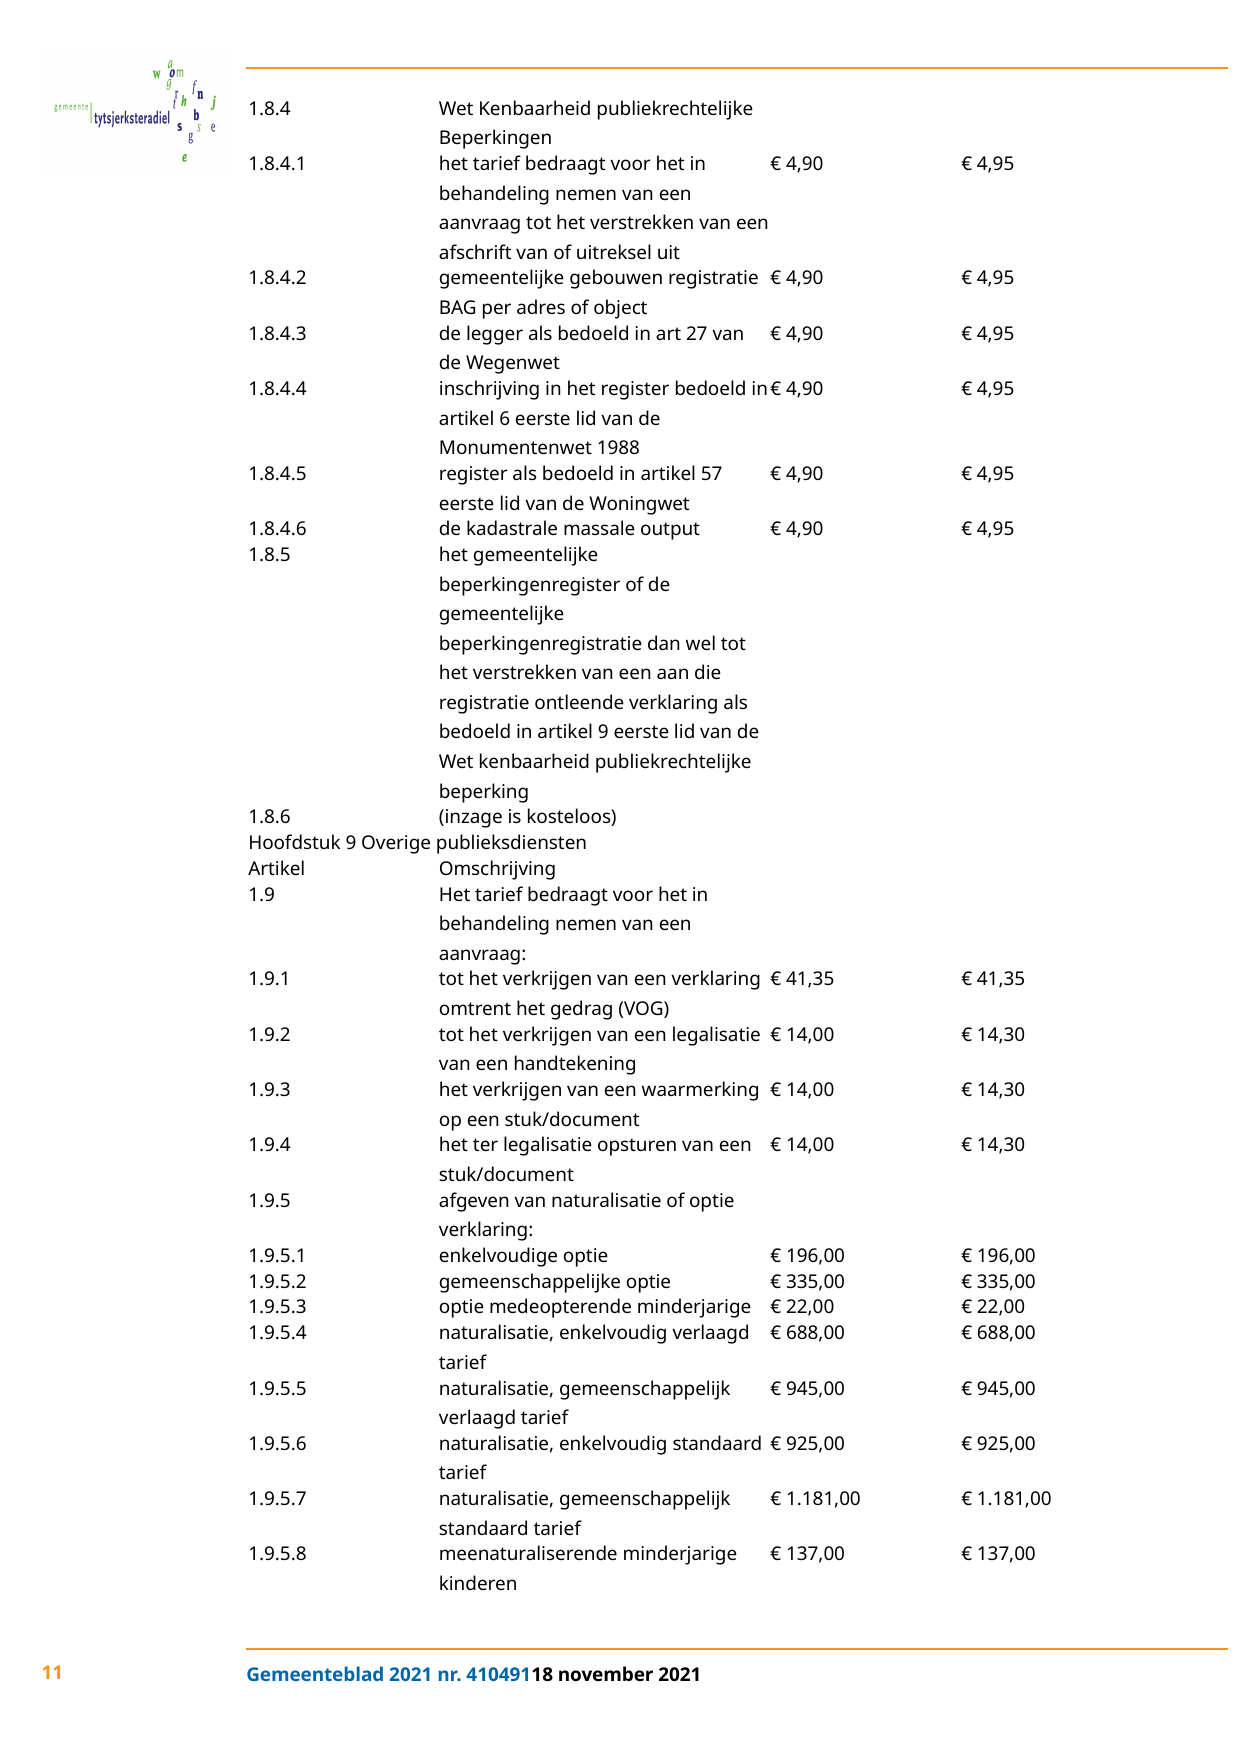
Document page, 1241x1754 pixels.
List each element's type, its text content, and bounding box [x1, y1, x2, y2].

table_cell [770, 881, 961, 966]
table_cell € 1.181,00 [961, 1485, 1152, 1541]
table_cell € 4,95 [961, 265, 1152, 320]
table_cell 1.8.6 [248, 804, 439, 829]
table_cell het ter legalisatie opsturen van een stuk/document [439, 1132, 770, 1187]
table_cell tot het verkrijgen van een verklaring omtrent het gedrag (VOG) [439, 966, 770, 1021]
table_cell € 4,90 [770, 150, 961, 264]
table_cell Het tarief bedraagt voor het in behandeling nemen van een aanvraag: [439, 881, 770, 966]
table_cell € 196,00 [770, 1242, 961, 1268]
table_cell € 4,90 [770, 460, 961, 515]
table_cell 1.9.1 [248, 966, 439, 1021]
table_cell [770, 95, 961, 150]
table_cell naturalisatie, gemeenschappelijk verlaagd tarief [439, 1375, 770, 1430]
table_cell (inzage is kosteloos) [439, 804, 770, 829]
table_cell 1.8.4.4 [248, 375, 439, 460]
table_cell 1.8.4.6 [248, 515, 439, 541]
table_cell enkelvoudige optie [439, 1242, 770, 1268]
table_cell € 4,95 [961, 375, 1152, 460]
table_cell € 945,00 [961, 1375, 1152, 1430]
table_cell € 945,00 [770, 1375, 961, 1430]
table_cell naturalisatie, enkelvoudig verlaagd tarief [439, 1319, 770, 1375]
table_cell € 4,95 [961, 460, 1152, 515]
table_cell tot het verkrijgen van een legalisatie van een handtekening [439, 1021, 770, 1076]
table_cell Artikel [248, 855, 439, 881]
table_cell [961, 804, 1152, 829]
table_cell inschrijving in het register bedoeld in artikel 6 eerste lid van de Monumentenwet 1988 [439, 375, 770, 460]
table_cell € 22,00 [770, 1294, 961, 1319]
table_cell Wet Kenbaarheid publiekrechtelijke Beperkingen [439, 95, 770, 150]
table_cell 1.9.5.5 [248, 1375, 439, 1430]
table_cell [961, 95, 1152, 150]
table_cell afgeven van naturalisatie of optie verklaring: [439, 1187, 770, 1242]
table_cell € 688,00 [770, 1319, 961, 1375]
table_cell € 41,35 [961, 966, 1152, 1021]
table_cell € 688,00 [961, 1319, 1152, 1375]
table_cell € 137,00 [770, 1541, 961, 1596]
table_cell [770, 804, 961, 829]
table_cell € 4,90 [770, 320, 961, 375]
table_cell de legger als bedoeld in art 27 van de Wegenwet [439, 320, 770, 375]
table_cell 1.8.4.2 [248, 265, 439, 320]
table_cell € 335,00 [770, 1268, 961, 1294]
table_cell 1.9.5.2 [248, 1268, 439, 1294]
table_cell € 1.181,00 [770, 1485, 961, 1541]
table_cell € 137,00 [961, 1541, 1152, 1596]
table_cell 1.9.4 [248, 1132, 439, 1187]
table_cell 1.9.3 [248, 1076, 439, 1132]
table_cell 1.9.2 [248, 1021, 439, 1076]
table_cell € 41,35 [770, 966, 961, 1021]
table_cell € 925,00 [770, 1430, 961, 1485]
table_cell € 14,30 [961, 1132, 1152, 1187]
table_cell gemeenschappelijke optie [439, 1268, 770, 1294]
table_cell [961, 881, 1152, 966]
table_cell 1.9.5.4 [248, 1319, 439, 1375]
table_cell € 196,00 [961, 1242, 1152, 1268]
table_cell gemeentelijke gebouwen registratie BAG per adres of object [439, 265, 770, 320]
table_cell € 4,95 [961, 150, 1152, 264]
table_cell [961, 1187, 1152, 1242]
table_cell 1.9.5 [248, 1187, 439, 1242]
table_cell € 4,90 [770, 265, 961, 320]
table_cell [961, 855, 1152, 881]
table_cell [770, 855, 961, 881]
picture [41, 47, 231, 172]
table_cell de kadastrale massale output [439, 515, 770, 541]
table_cell Hoofdstuk 9 Overige publieksdiensten [248, 829, 1152, 855]
table_cell € 22,00 [961, 1294, 1152, 1319]
table_cell € 4,95 [961, 515, 1152, 541]
table_cell naturalisatie, enkelvoudig standaard tarief [439, 1430, 770, 1485]
table_cell € 4,90 [770, 515, 961, 541]
table_cell € 4,95 [961, 320, 1152, 375]
table_cell 1.9.5.3 [248, 1294, 439, 1319]
table_cell 1.8.4.1 [248, 150, 439, 264]
table_cell 1.9.5.7 [248, 1485, 439, 1541]
table_cell € 14,00 [770, 1076, 961, 1132]
table_cell register als bedoeld in artikel 57 eerste lid van de Woningwet [439, 460, 770, 515]
table_cell € 14,00 [770, 1021, 961, 1076]
table_cell naturalisatie, gemeenschappelijk standaard tarief [439, 1485, 770, 1541]
table_cell 1.9.5.1 [248, 1242, 439, 1268]
table_cell meenaturaliserende minderjarige kinderen [439, 1541, 770, 1596]
table_cell 1.8.4.5 [248, 460, 439, 515]
table_cell 1.9 [248, 881, 439, 966]
table_cell € 335,00 [961, 1268, 1152, 1294]
table_cell het tarief bedraagt voor het in behandeling nemen van een aanvraag tot het verstrekken van een afschrift van of uitreksel uit [439, 150, 770, 264]
table_cell 1.8.5 [248, 541, 439, 803]
table_cell het gemeentelijke beperkingenregister of de gemeentelijke beperkingenregistratie dan wel tot het verstrekken van een aan die registratie ontleende verklaring als bedoeld in artikel 9 eerste lid van de Wet kenbaarheid publiekrechtelijke beperking [439, 541, 770, 803]
table_cell € 14,30 [961, 1076, 1152, 1132]
table_cell € 14,30 [961, 1021, 1152, 1076]
table_cell het verkrijgen van een waarmerking op een stuk/document [439, 1076, 770, 1132]
table_cell 1.8.4.3 [248, 320, 439, 375]
table_cell Omschrijving [439, 855, 770, 881]
table_cell € 925,00 [961, 1430, 1152, 1485]
table_cell € 4,90 [770, 375, 961, 460]
table_cell [961, 541, 1152, 803]
table_cell 1.9.5.6 [248, 1430, 439, 1485]
table_cell 1.9.5.8 [248, 1541, 439, 1596]
table_cell [770, 1187, 961, 1242]
table_cell 1.8.4 [248, 95, 439, 150]
table_cell optie medeopterende minderjarige [439, 1294, 770, 1319]
table_cell [770, 541, 961, 803]
table_cell € 14,00 [770, 1132, 961, 1187]
